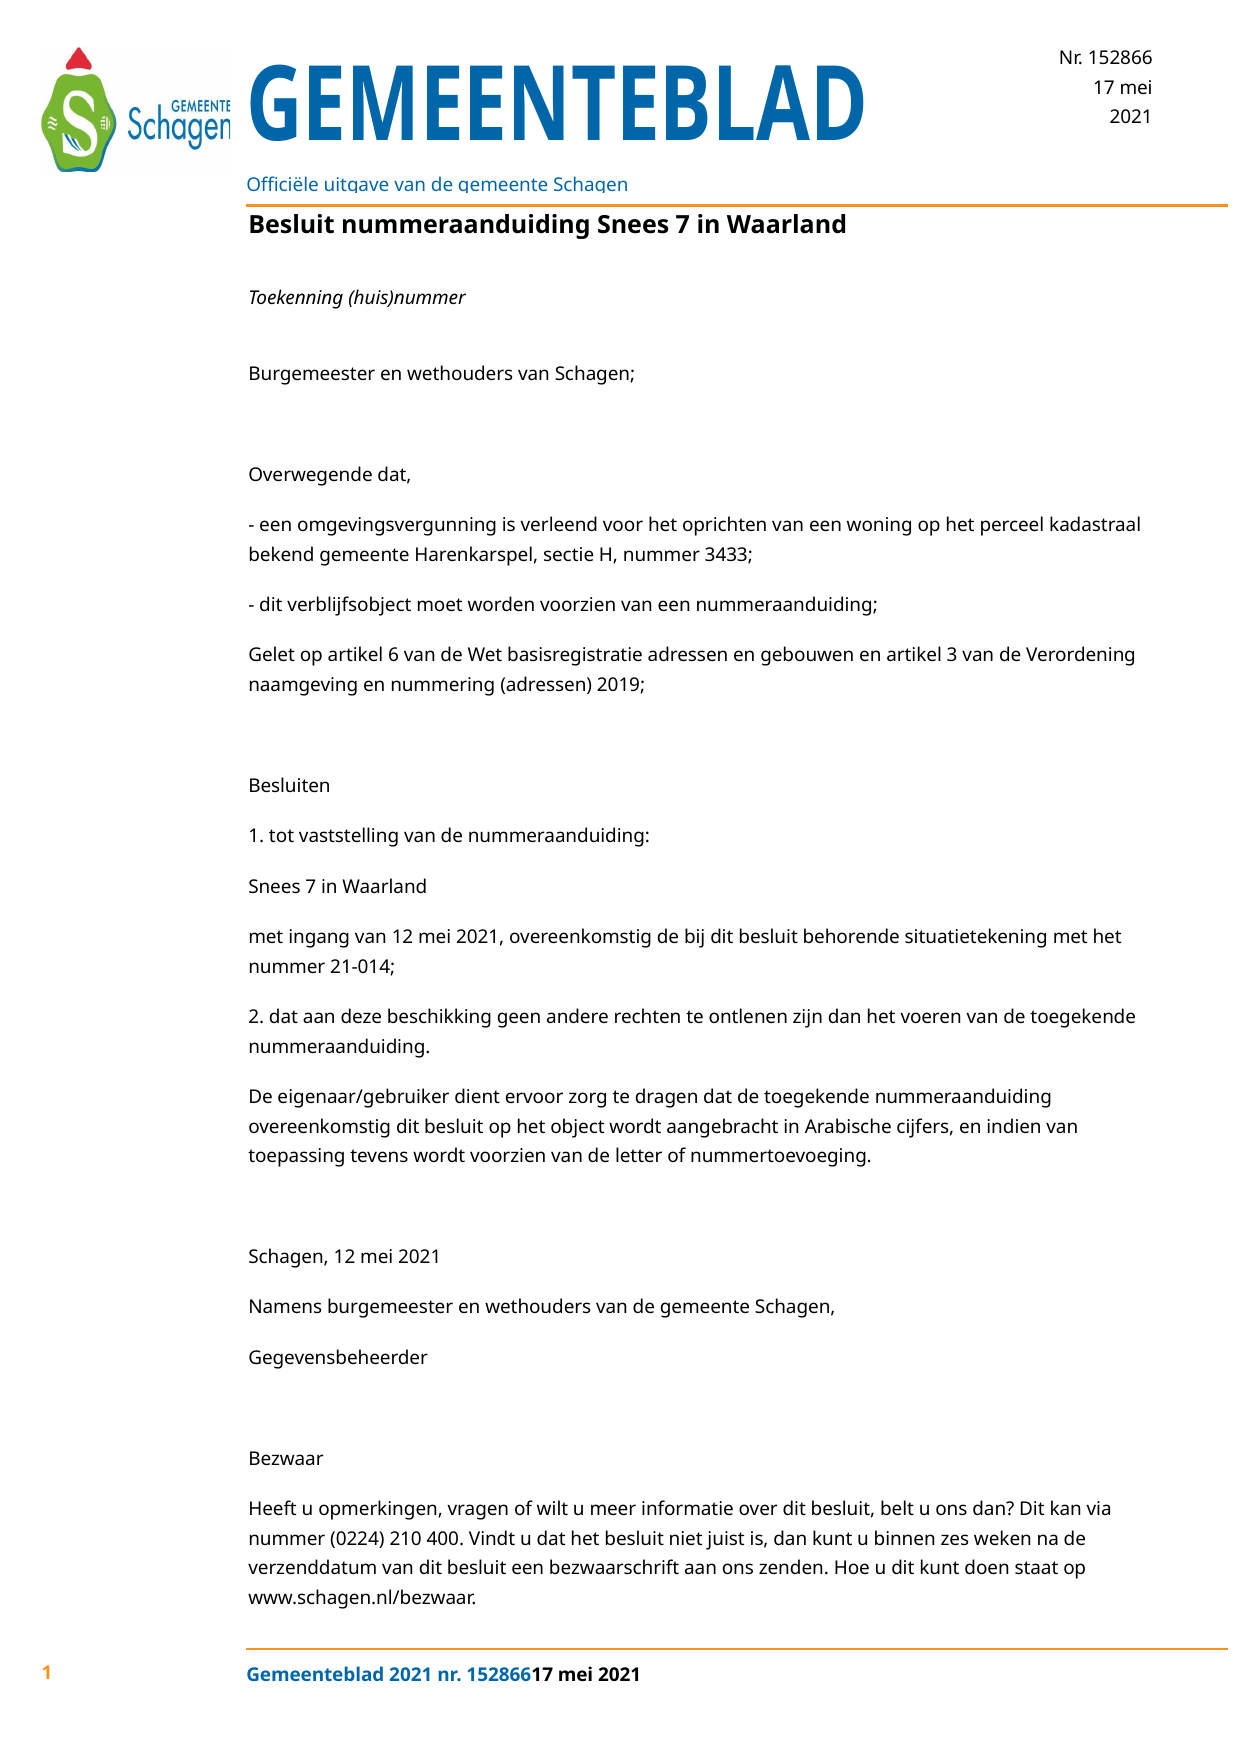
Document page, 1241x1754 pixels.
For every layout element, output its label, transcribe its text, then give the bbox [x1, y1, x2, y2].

text Gegevensbeheerder [248, 1344, 1152, 1370]
text Besluiten [248, 772, 1152, 798]
text Schagen, 12 mei 2021 [248, 1243, 1152, 1269]
text De eigenaar/gebruiker dient ervoor zorg te dragen dat de toegekende nummeraanduiding overeenkomstig dit besluit op het object wordt aangebracht in Arabische cijfers, en indien van toepassing tevens wordt voorzien van de letter of nummertoevoeging. [248, 1083, 1152, 1168]
picture [41, 47, 231, 172]
text 1. tot vaststelling van de nummeraanduiding: [248, 822, 1152, 848]
text 2. dat aan deze beschikking geen andere rechten te ontlenen zijn dan het voeren van de toegekende nummeraanduiding. [248, 1003, 1152, 1059]
text Namens burgemeester en wethouders van de gemeente Schagen, [248, 1294, 1152, 1319]
text met ingang van 12 mei 2021, overeenkomstig de bij dit besluit behorende situatietekening met het nummer 21-014; [248, 923, 1152, 979]
text Overwegende dat, [248, 461, 1152, 487]
text Gelet op artikel 6 van de Wet basisregistratie adressen en gebouwen en artikel 3 van de Verordening naamgeving en nummering (adressen) 2019; [248, 642, 1152, 697]
text - een omgevingsvergunning is verleend voor het oprichten van een woning op het perceel kadastraal bekend gemeente Harenkarspel, sectie H, nummer 3433; [248, 511, 1152, 567]
text Burgemeester en wethouders van Schagen; [248, 360, 1152, 386]
text Bezwaar [248, 1445, 1152, 1471]
text Snees 7 in Waarland [248, 873, 1152, 899]
text - dit verblijfsobject moet worden voorzien van een nummeraanduiding; [248, 591, 1152, 617]
text Besluit nummeraanduiding Snees 7 in Waarland [248, 207, 1152, 241]
text Toekenning (huis)nummer [248, 284, 1152, 309]
text Heeft u opmerkingen, vragen of wilt u meer informatie over dit besluit, belt u ons dan? Dit kan via nummer (0224) 210 400. Vindt u dat het besluit niet juist is, dan kunt u binnen zes weken na de verzenddatum van dit besluit een bezwaarschrift aan ons zenden. Hoe u dit kunt doen staat op www.schagen.nl/bezwaar. [248, 1495, 1152, 1610]
